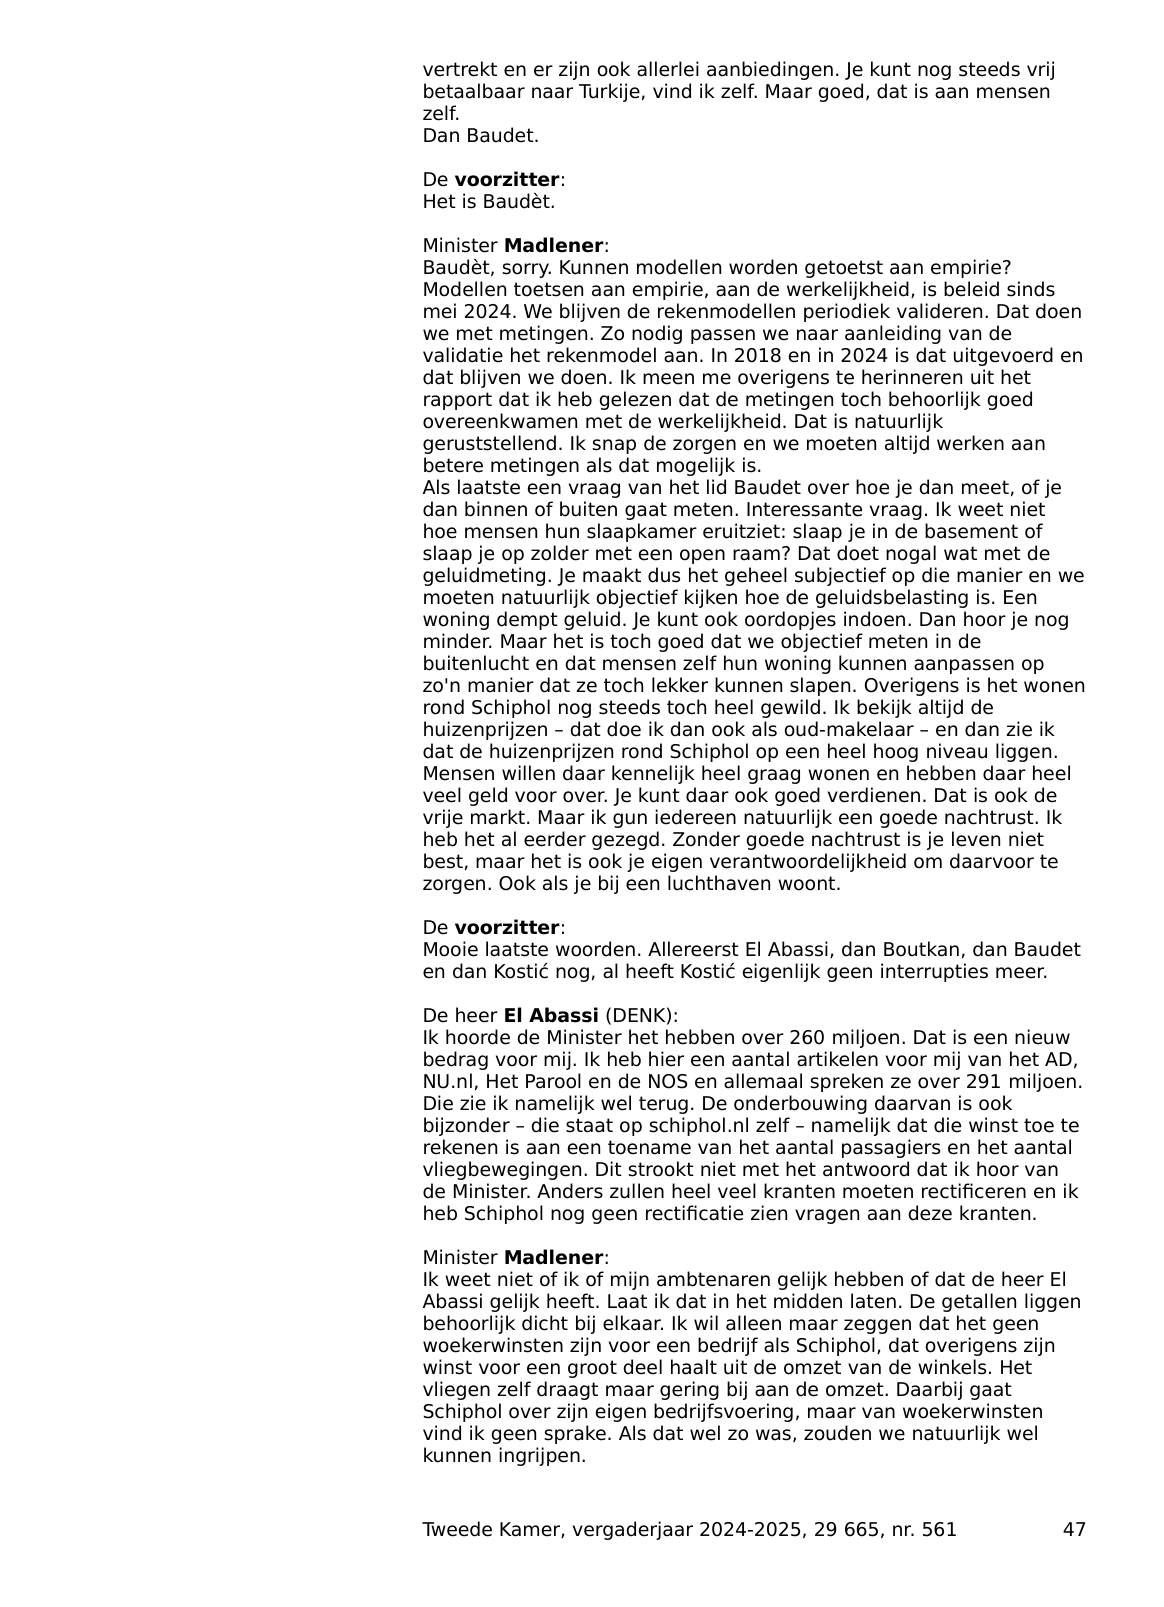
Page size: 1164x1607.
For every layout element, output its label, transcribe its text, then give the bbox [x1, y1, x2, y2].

text Ik weet niet of ik of mijn ambtenaren gelijk hebben of dat de heer El Abassi gelijk heeft. Laat ik dat in het midden laten. De getallen liggen behoorlijk dicht bij elkaar. Ik wil alleen maar zeggen dat het geen woekerwinsten zijn voor een bedrijf als Schiphol, dat overigens zijn winst voor een groot deel haalt uit de omzet van de winkels. Het vliegen zelf draagt maar gering bij aan de omzet. Daarbij gaat Schiphol over zijn eigen bedrijfsvoering, maar van woekerwinsten vind ik geen sprake. Als dat wel zo was, zouden we natuurlijk wel kunnen ingrijpen. [422, 1269, 1087, 1467]
text Het is Baudèt. [422, 191, 1087, 213]
text De voorzitter: [422, 917, 1087, 939]
text Ik hoorde de Minister het hebben over 260 miljoen. Dat is een nieuw bedrag voor mij. Ik heb hier een aantal artikelen voor mij van het AD, NU.nl, Het Parool en de NOS en allemaal spreken ze over 291 miljoen. Die zie ik namelijk wel terug. De onderbouwing daarvan is ook bijzonder – die staat op schiphol.nl zelf – namelijk dat die winst toe te rekenen is aan een toename van het aantal passagiers en het aantal vliegbewegingen. Dit strookt niet met het antwoord dat ik hoor van de Minister. Anders zullen heel veel kranten moeten rectificeren en ik heb Schiphol nog geen rectificatie zien vragen aan deze kranten. [422, 1027, 1087, 1225]
text De heer El Abassi (DENK): [422, 1005, 1087, 1027]
text Dan Baudet. [422, 125, 1087, 147]
text Als laatste een vraag van het lid Baudet over hoe je dan meet, of je dan binnen of buiten gaat meten. Interessante vraag. Ik weet niet hoe mensen hun slaapkamer eruitziet: slaap je in de basement of slaap je op zolder met een open raam? Dat doet nogal wat met de geluidmeting. Je maakt dus het geheel subjectief op die manier en we moeten natuurlijk objectief kijken hoe de geluidsbelasting is. Een woning dempt geluid. Je kunt ook oordopjes indoen. Dan hoor je nog minder. Maar het is toch goed dat we objectief meten in de buitenlucht en dat mensen zelf hun woning kunnen aanpassen op zo'n manier dat ze toch lekker kunnen slapen. Overigens is het wonen rond Schiphol nog steeds toch heel gewild. Ik bekijk altijd de huizenprijzen – dat doe ik dan ook als oud-makelaar – en dan zie ik dat de huizenprijzen rond Schiphol op een heel hoog niveau liggen. Mensen willen daar kennelijk heel graag wonen en hebben daar heel veel geld voor over. Je kunt daar ook goed verdienen. Dat is ook de vrije markt. Maar ik gun iedereen natuurlijk een goede nachtrust. Ik heb het al eerder gezegd. Zonder goede nachtrust is je leven niet best, maar het is ook je eigen verantwoordelijkheid om daarvoor te zorgen. Ook als je bij een luchthaven woont. [422, 477, 1087, 895]
text Baudèt, sorry. Kunnen modellen worden getoetst aan empirie? Modellen toetsen aan empirie, aan de werkelijkheid, is beleid sinds mei 2024. We blijven de rekenmodellen periodiek valideren. Dat doen we met metingen. Zo nodig passen we naar aanleiding van de validatie het rekenmodel aan. In 2018 en in 2024 is dat uitgevoerd en dat blijven we doen. Ik meen me overigens te herinneren uit het rapport dat ik heb gelezen dat de metingen toch behoorlijk goed overeenkwamen met de werkelijkheid. Dat is natuurlijk geruststellend. Ik snap de zorgen en we moeten altijd werken aan betere metingen als dat mogelijk is. [422, 257, 1087, 477]
text Mooie laatste woorden. Allereerst El Abassi, dan Boutkan, dan Baudet en dan Kostić nog, al heeft Kostić eigenlijk geen interrupties meer. [422, 939, 1087, 983]
text Minister Madlener: [422, 1247, 1087, 1269]
text vertrekt en er zijn ook allerlei aanbiedingen. Je kunt nog steeds vrij betaalbaar naar Turkije, vind ik zelf. Maar goed, dat is aan mensen zelf. [422, 59, 1087, 125]
text Minister Madlener: [422, 235, 1087, 257]
text De voorzitter: [422, 169, 1087, 191]
